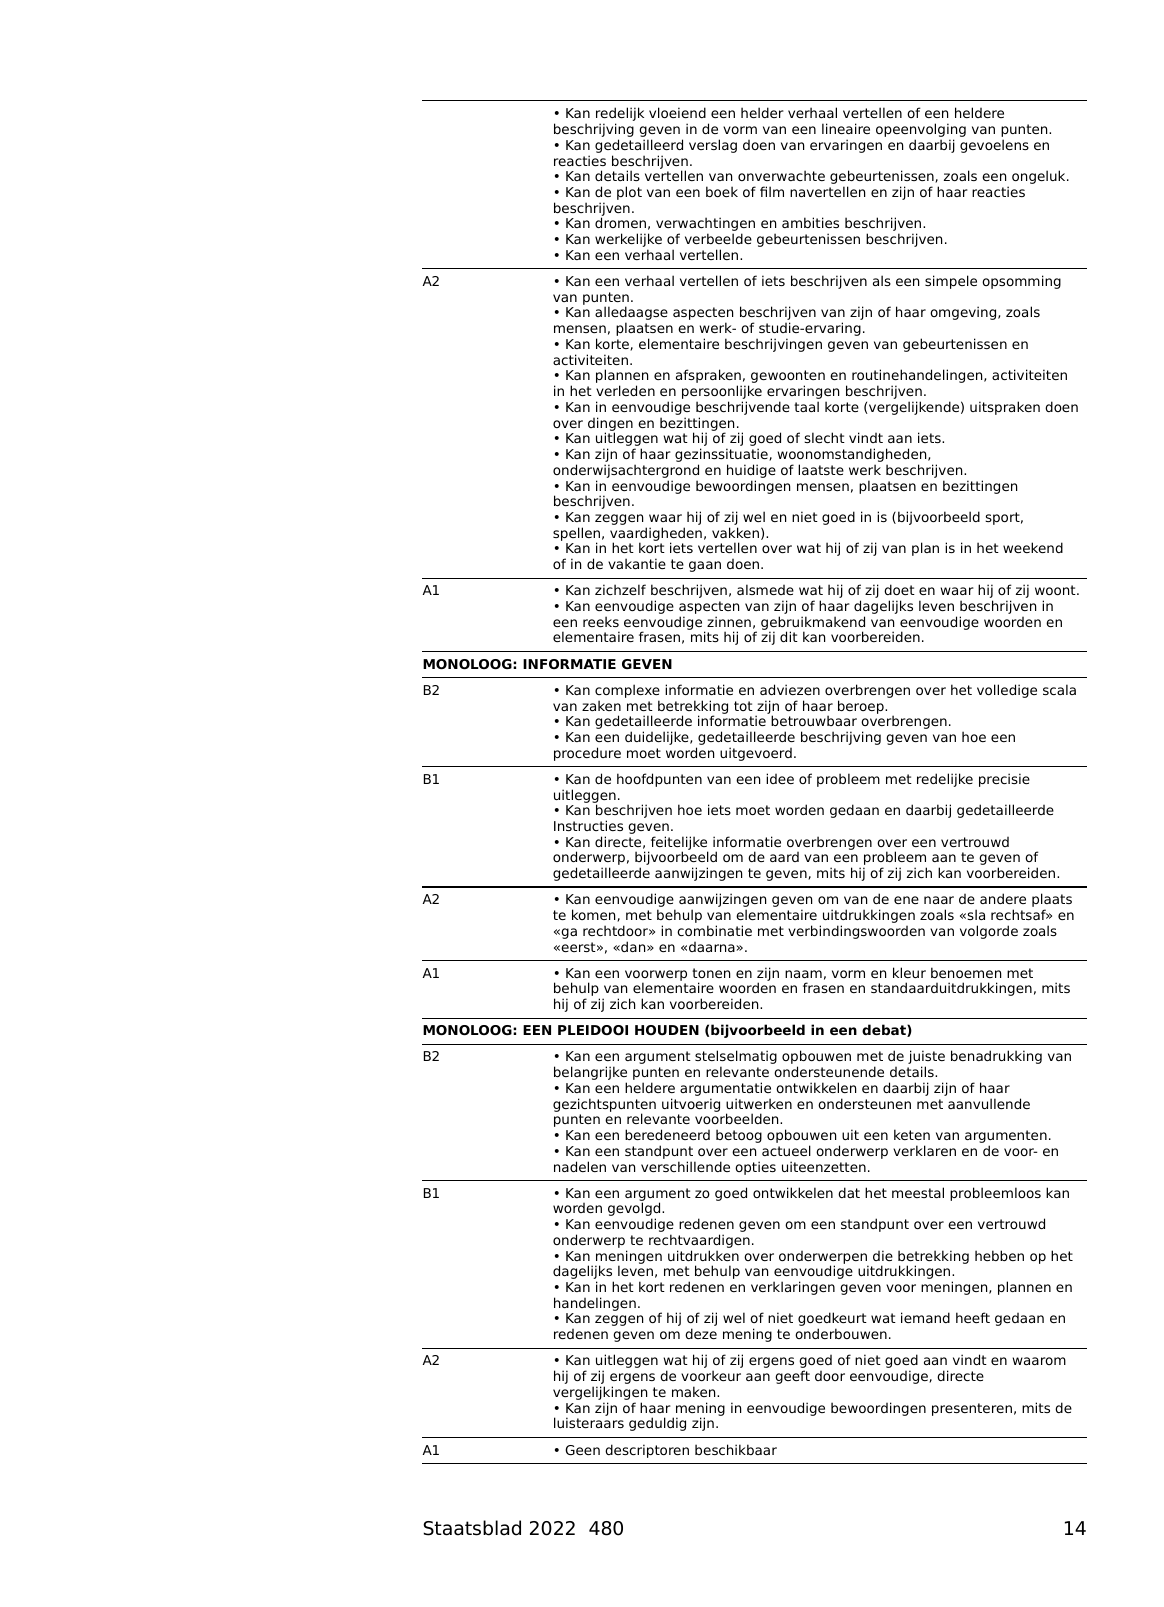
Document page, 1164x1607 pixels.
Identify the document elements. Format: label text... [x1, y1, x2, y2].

table_cell [422, 101, 547, 268]
table_cell B1 [422, 1181, 547, 1347]
table_cell A1 [422, 1438, 547, 1463]
table_cell B2 [422, 678, 547, 766]
table_cell • Kan eenvoudige aanwijzingen geven om van de ene naar de andere plaats te komen, met behulp van elementaire uitdrukkingen zoals «sla rechtsaf» en «ga rechtdoor» in combinatie met verbindingswoorden van volgorde zoals «eerst», «dan» en «daarna». [547, 888, 1087, 960]
table_cell • Kan de hoofdpunten van een idee of probleem met redelijke precisie uitleggen. • Kan beschrijven hoe iets moet worden gedaan en daarbij gedetailleerde Instructies geven. • Kan directe, feitelijke informatie overbrengen over een vertrouwd onderwerp, bijvoorbeeld om de aard van een probleem aan te geven of gedetailleerde aanwijzingen te geven, mits hij of zij zich kan voorbereiden. [547, 767, 1087, 886]
table_cell B2 [422, 1045, 547, 1180]
table_cell • Kan redelijk vloeiend een helder verhaal vertellen of een heldere beschrijving geven in de vorm van een lineaire opeenvolging van punten. • Kan gedetailleerd verslag doen van ervaringen en daarbij gevoelens en reacties beschrijven. • Kan details vertellen van onverwachte gebeurtenissen, zoals een ongeluk. • Kan de plot van een boek of film navertellen en zijn of haar reacties beschrijven. • Kan dromen, verwachtingen en ambities beschrijven. • Kan werkelijke of verbeelde gebeurtenissen beschrijven. • Kan een verhaal vertellen. [547, 101, 1087, 268]
table_cell A2 [422, 1349, 547, 1437]
table_cell A2 [422, 269, 547, 577]
table_cell • Kan zichzelf beschrijven, alsmede wat hij of zij doet en waar hij of zij woont. • Kan eenvoudige aspecten van zijn of haar dagelijks leven beschrijven in een reeks eenvoudige zinnen, gebruikmakend van eenvoudige woorden en elementaire frasen, mits hij of zij dit kan voorbereiden. [547, 579, 1087, 651]
table_cell • Kan complexe informatie en adviezen overbrengen over het volledige scala van zaken met betrekking tot zijn of haar beroep. • Kan gedetailleerde informatie betrouwbaar overbrengen. • Kan een duidelijke, gedetailleerde beschrijving geven van hoe een procedure moet worden uitgevoerd. [547, 678, 1087, 766]
table_cell • Kan een voorwerp tonen en zijn naam, vorm en kleur benoemen met behulp van elementaire woorden en frasen en standaarduitdrukkingen, mits hij of zij zich kan voorbereiden. [547, 961, 1087, 1017]
table_cell • Kan een verhaal vertellen of iets beschrijven als een simpele opsomming van punten. • Kan alledaagse aspecten beschrijven van zijn of haar omgeving, zoals mensen, plaatsen en werk- of studie-ervaring. • Kan korte, elementaire beschrijvingen geven van gebeurtenissen en activiteiten. • Kan plannen en afspraken, gewoonten en routinehandelingen, activiteiten in het verleden en persoonlijke ervaringen beschrijven. • Kan in eenvoudige beschrijvende taal korte (vergelijkende) uitspraken doen over dingen en bezittingen. • Kan uitleggen wat hij of zij goed of slecht vindt aan iets. • Kan zijn of haar gezinssituatie, woonomstandigheden, onderwijsachtergrond en huidige of laatste werk beschrijven. • Kan in eenvoudige bewoordingen mensen, plaatsen en bezittingen beschrijven. • Kan zeggen waar hij of zij wel en niet goed in is (bijvoorbeeld sport, spellen, vaardigheden, vakken). • Kan in het kort iets vertellen over wat hij of zij van plan is in het weekend of in de vakantie te gaan doen. [547, 269, 1087, 577]
table_cell • Kan een argument stelselmatig opbouwen met de juiste benadrukking van belangrijke punten en relevante ondersteunende details. • Kan een heldere argumentatie ontwikkelen en daarbij zijn of haar gezichtspunten uitvoerig uitwerken en ondersteunen met aanvullende punten en relevante voorbeelden. • Kan een beredeneerd betoog opbouwen uit een keten van argumenten. • Kan een standpunt over een actueel onderwerp verklaren en de voor- en nadelen van verschillende opties uiteenzetten. [547, 1045, 1087, 1180]
table_cell A1 [422, 961, 547, 1017]
table_cell • Kan uitleggen wat hij of zij ergens goed of niet goed aan vindt en waarom hij of zij ergens de voorkeur aan geeft door eenvoudige, directe vergelijkingen te maken. • Kan zijn of haar mening in eenvoudige bewoordingen presenteren, mits de luisteraars geduldig zijn. [547, 1349, 1087, 1437]
table_cell MONOLOOG: INFORMATIE GEVEN [422, 652, 1087, 677]
table_cell B1 [422, 767, 547, 886]
table_cell A1 [422, 579, 547, 651]
table_cell MONOLOOG: EEN PLEIDOOI HOUDEN (bijvoorbeeld in een debat) [422, 1019, 1087, 1043]
table_cell • Geen descriptoren beschikbaar [547, 1438, 1087, 1463]
table_cell A2 [422, 888, 547, 960]
table_cell • Kan een argument zo goed ontwikkelen dat het meestal probleemloos kan worden gevolgd. • Kan eenvoudige redenen geven om een standpunt over een vertrouwd onderwerp te rechtvaardigen. • Kan meningen uitdrukken over onderwerpen die betrekking hebben op het dagelijks leven, met behulp van eenvoudige uitdrukkingen. • Kan in het kort redenen en verklaringen geven voor meningen, plannen en handelingen. • Kan zeggen of hij of zij wel of niet goedkeurt wat iemand heeft gedaan en redenen geven om deze mening te onderbouwen. [547, 1181, 1087, 1347]
